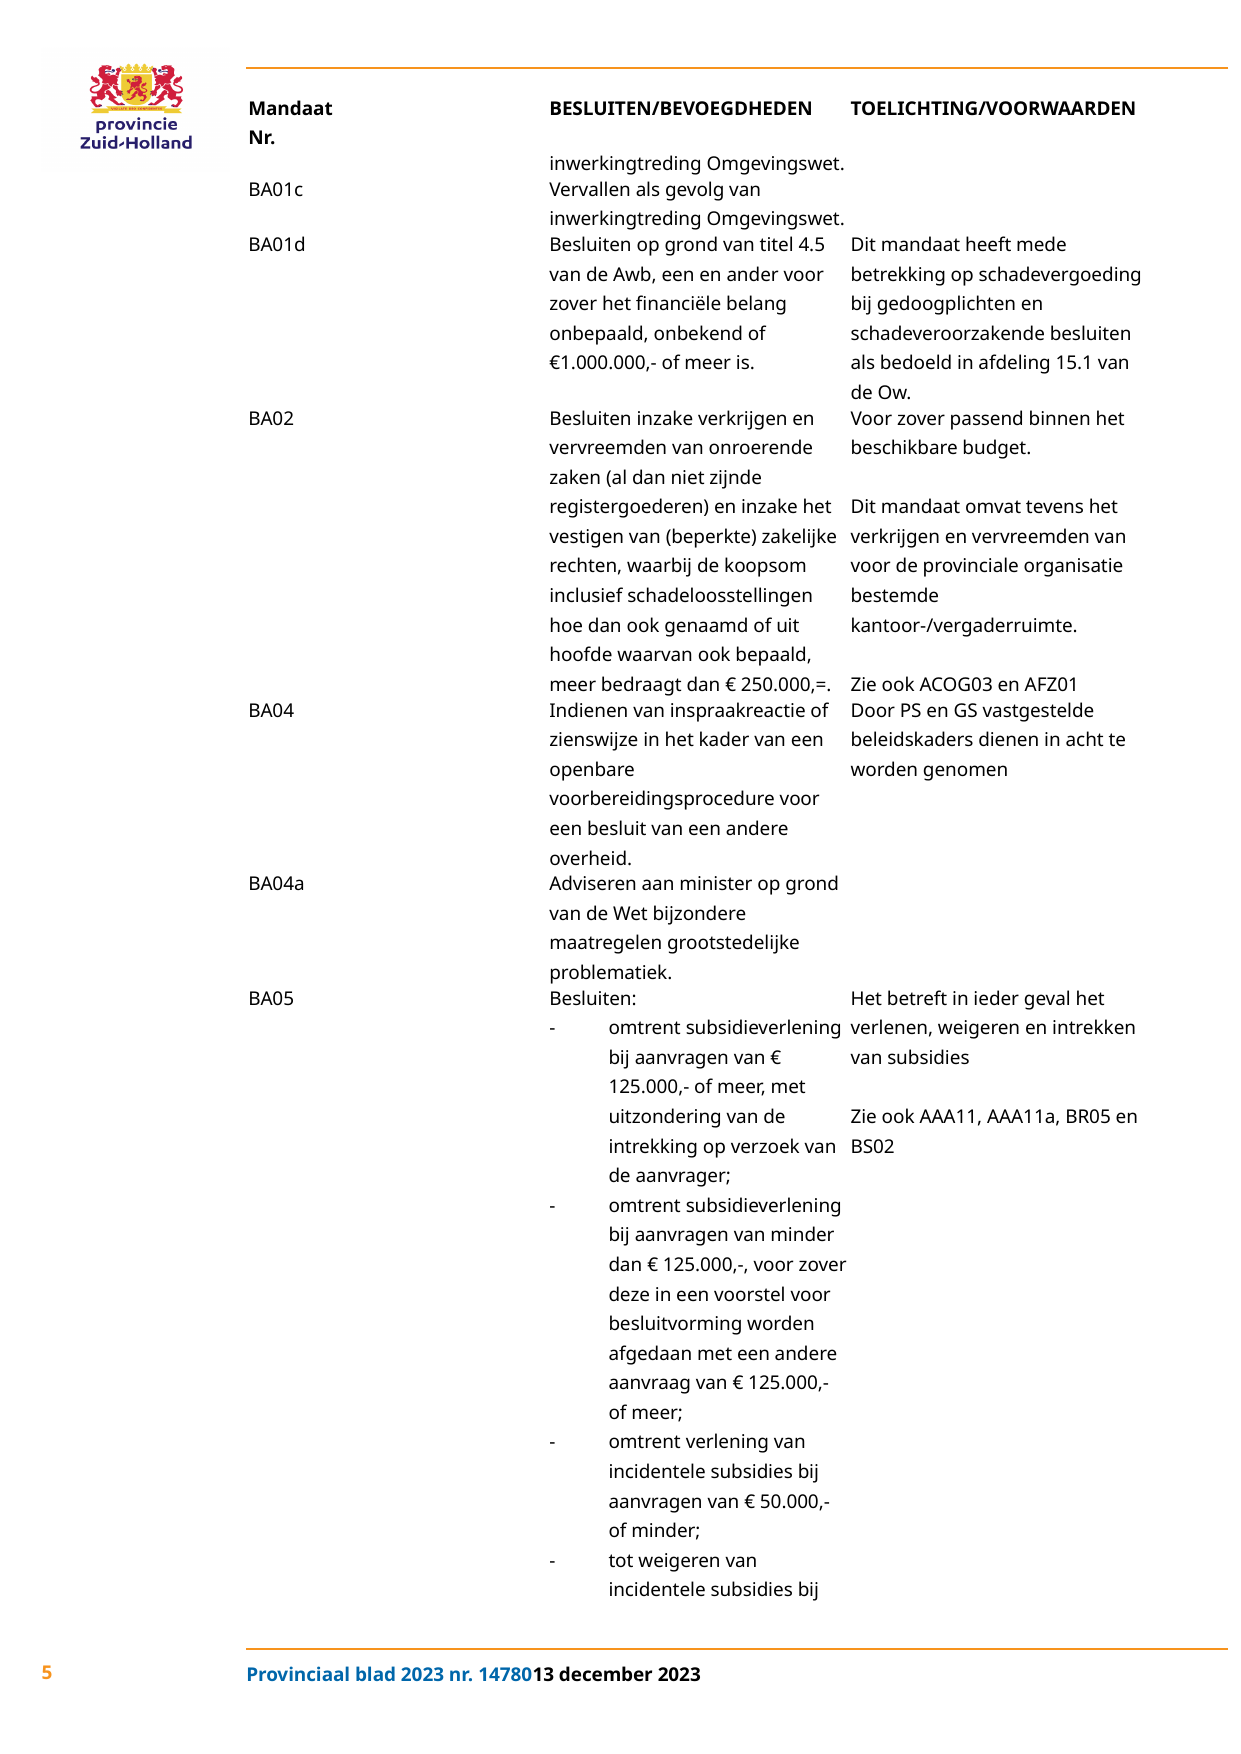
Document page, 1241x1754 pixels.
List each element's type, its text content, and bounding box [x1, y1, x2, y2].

table_cell Besluiten inzake verkrijgen en vervreemden van onroerende zaken (al dan niet zijnde registergoederen) en inzake het vestigen van (beperkte) zakelijke rechten, waarbij de koopsom inclusief schadeloosstellingen hoe dan ook genaamd of uit hoofde waarvan ook bepaald, meer bedraagt dan € 250.000,=. [549, 405, 850, 697]
table_cell BA04 [248, 697, 549, 870]
table_cell Indienen van inspraakreactie of zienswijze in het kader van een openbare voorbereidingsprocedure voor een besluit van een andere overheid. [549, 697, 850, 870]
table_cell BA01d [248, 231, 549, 405]
table_header TOELICHTING/VOORWAARDEN [850, 95, 1152, 150]
picture [41, 47, 231, 172]
table_cell BA01c [248, 176, 549, 231]
table_header BESLUITEN/BEVOEGDHEDEN [549, 95, 850, 150]
table_cell [850, 176, 1152, 231]
table_cell BA02 [248, 405, 549, 697]
table_cell [850, 150, 1152, 176]
table_cell Adviseren aan minister op grond van de Wet bijzondere maatregelen grootstedelijke problematiek. [549, 870, 850, 985]
table_cell Vervallen als gevolg van inwerkingtreding Omgevingswet. [549, 176, 850, 231]
table_cell Het betreft in ieder geval het verlenen, weigeren en intrekken van subsidies Zie ook AAA11, AAA11a, BR05 en BS02 [850, 985, 1152, 1602]
table_cell BA05 [248, 985, 549, 1602]
table_cell BA04a [248, 870, 549, 985]
table_cell inwerkingtreding Omgevingswet. [549, 150, 850, 176]
table_header Mandaat Nr. [248, 95, 549, 150]
table_cell Voor zover passend binnen het beschikbare budget. Dit mandaat omvat tevens het verkrijgen en vervreemden van voor de provinciale organisatie bestemde kantoor-/vergaderruimte. Zie ook ACOG03 en AFZ01 [850, 405, 1152, 697]
table_cell Besluiten: omtrent subsidieverlening bij aanvragen van € 125.000,- of meer, met uitzondering van de intrekking op verzoek van de aanvrager; omtrent subsidieverlening bij aanvragen van minder dan € 125.000,-, voor zover deze in een voorstel voor besluitvorming worden afgedaan met een andere aanvraag van € 125.000,- of meer; omtrent verlening van incidentele subsidies bij aanvragen van € 50.000,- of minder; tot weigeren van incidentele subsidies bij [549, 985, 850, 1602]
table_cell Besluiten op grond van titel 4.5 van de Awb, een en ander voor zover het financiële belang onbepaald, onbekend of €1.000.000,- of meer is. [549, 231, 850, 405]
table_cell Dit mandaat heeft mede betrekking op schadevergoeding bij gedoogplichten en schadeveroorzakende besluiten als bedoeld in afdeling 15.1 van de Ow. [850, 231, 1152, 405]
table_cell Door PS en GS vastgestelde beleidskaders dienen in acht te worden genomen [850, 697, 1152, 870]
table_cell [248, 150, 549, 176]
table_cell [850, 870, 1152, 985]
